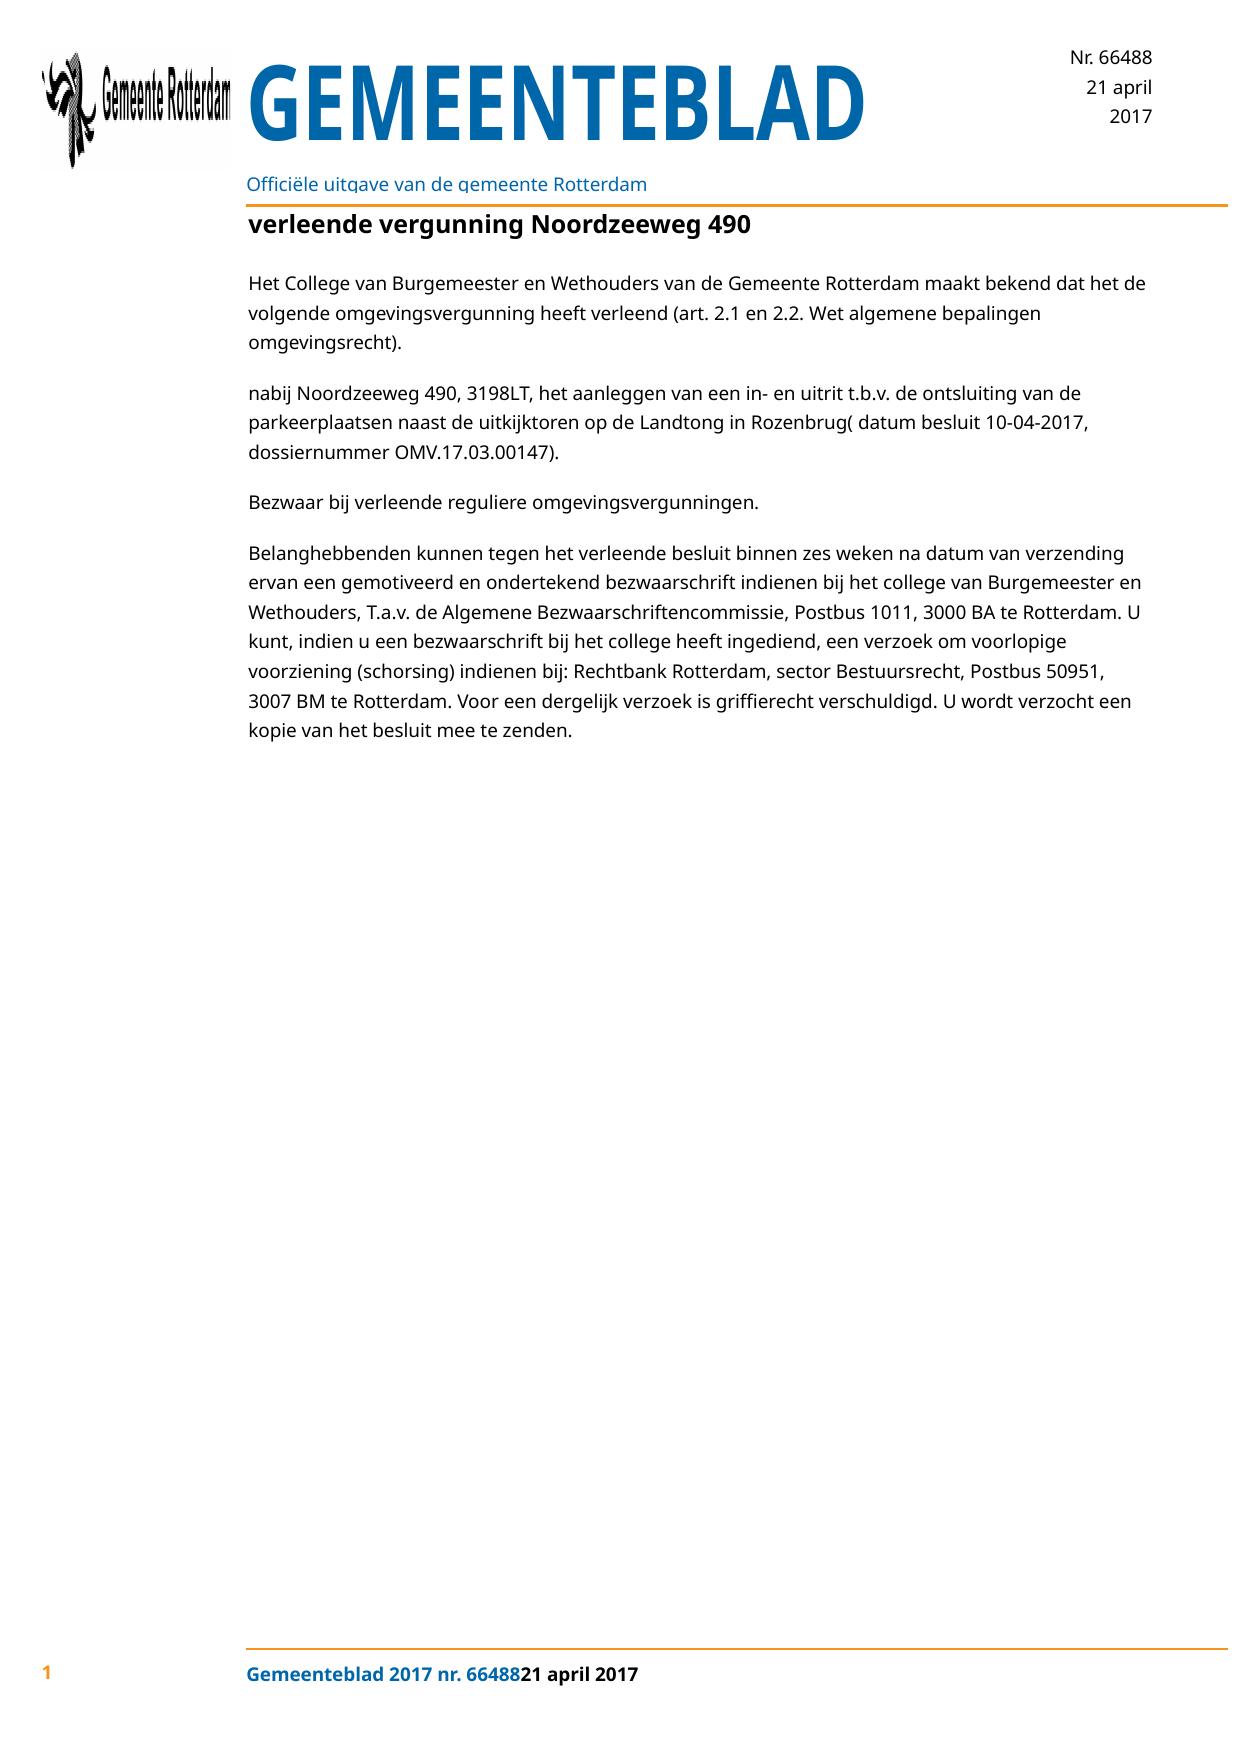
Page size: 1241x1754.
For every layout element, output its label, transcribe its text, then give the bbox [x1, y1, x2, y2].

text verleende vergunning Noordzeeweg 490 [248, 207, 1152, 241]
picture [41, 47, 231, 172]
text Belanghebbenden kunnen tegen het verleende besluit binnen zes weken na datum van verzending ervan een gemotiveerd en ondertekend bezwaarschrift indienen bij het college van Burgemeester en Wethouders, T.a.v. de Algemene Bezwaarschriftencommissie, Postbus 1011, 3000 BA te Rotterdam. U kunt, indien u een bezwaarschrift bij het college heeft ingediend, een verzoek om voorlopige voorziening (schorsing) indienen bij: Rechtbank Rotterdam, sector Bestuursrecht, Postbus 50951, 3007 BM te Rotterdam. Voor een dergelijk verzoek is griffierecht verschuldigd. U wordt verzocht een kopie van het besluit mee te zenden. [248, 540, 1152, 743]
text Bezwaar bij verleende reguliere omgevingsvergunningen. [248, 489, 1152, 515]
text nabij Noordzeeweg 490, 3198LT, het aanleggen van een in- en uitrit t.b.v. de ontsluiting van de parkeerplaatsen naast de uitkijktoren op de Landtong in Rozenbrug( datum besluit 10-04-2017, dossiernummer OMV.17.03.00147). [248, 380, 1152, 465]
text Het College van Burgemeester en Wethouders van de Gemeente Rotterdam maakt bekend dat het de volgende omgevingsvergunning heeft verleend (art. 2.1 en 2.2. Wet algemene bepalingen omgevingsrecht). [248, 270, 1152, 355]
